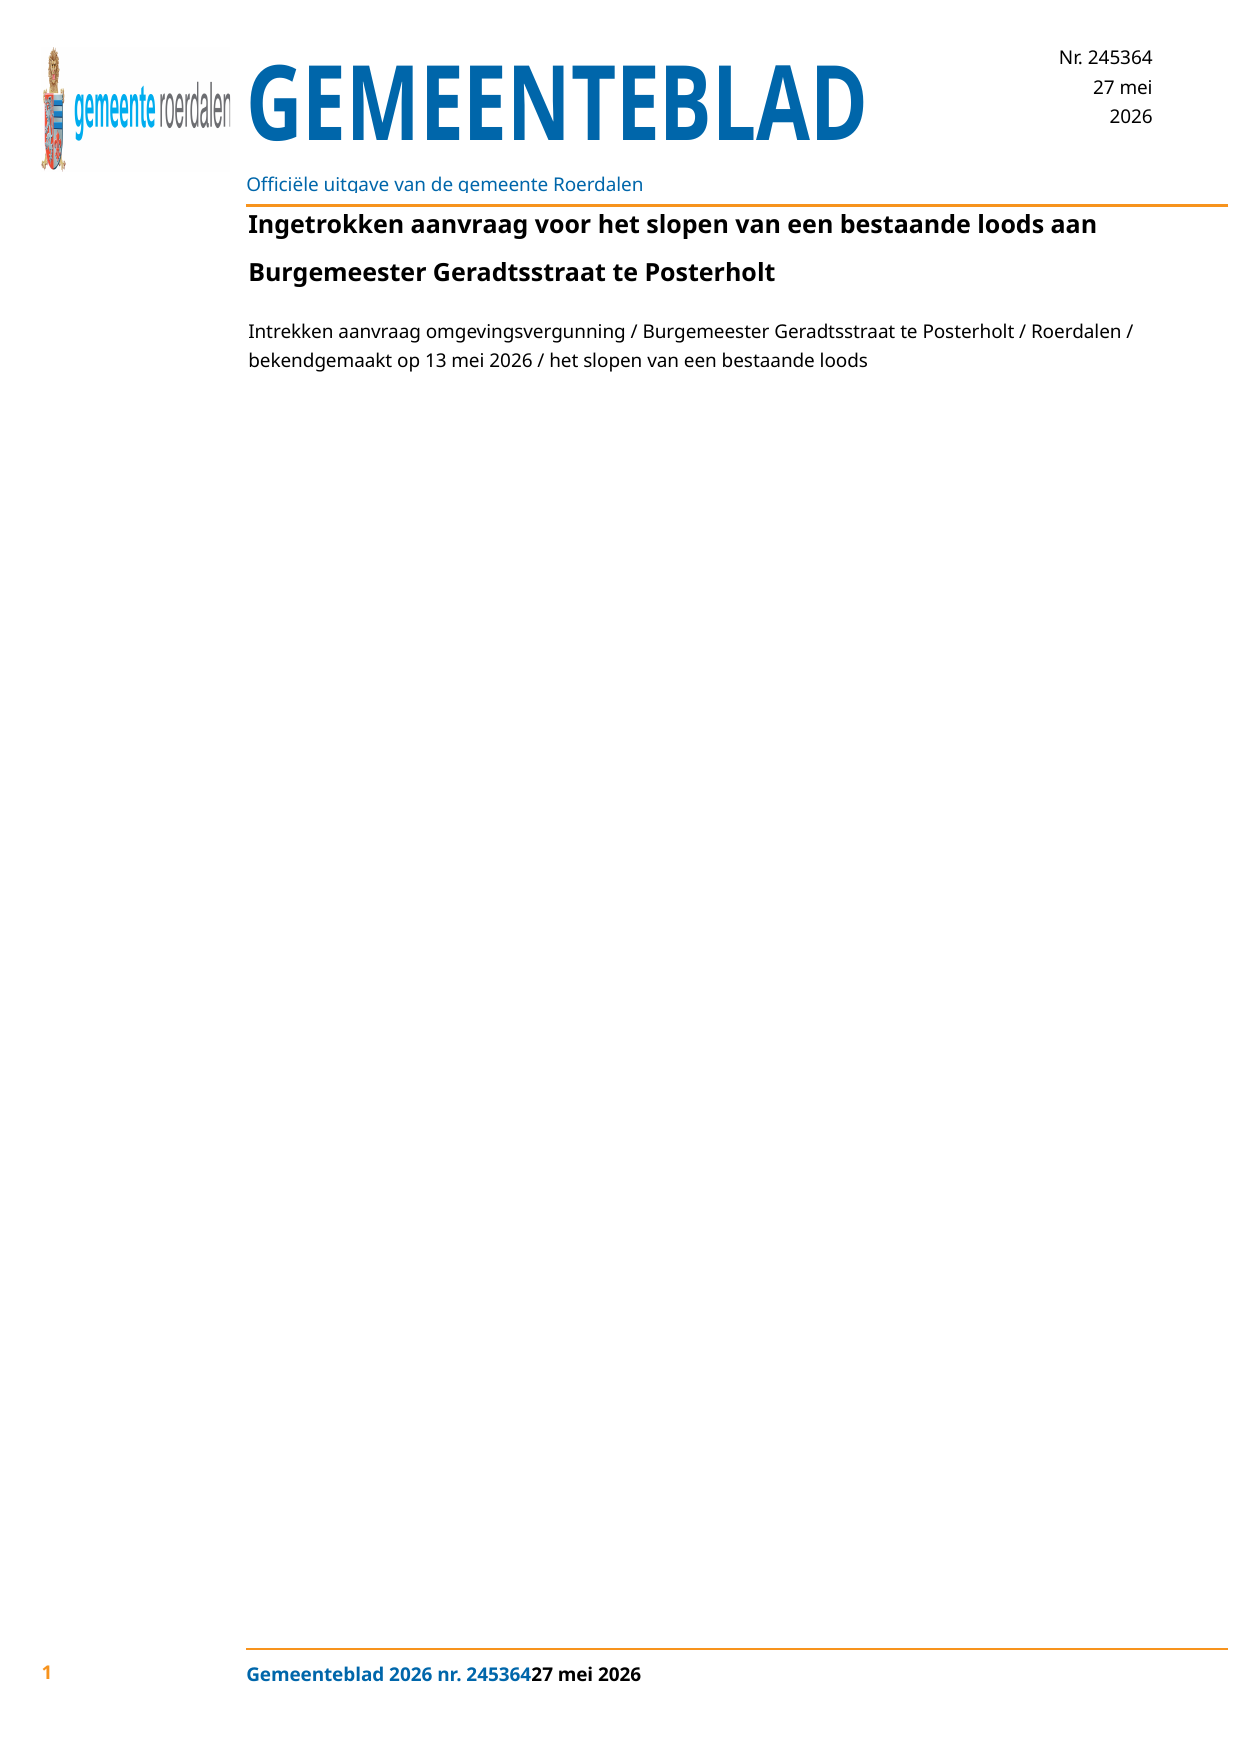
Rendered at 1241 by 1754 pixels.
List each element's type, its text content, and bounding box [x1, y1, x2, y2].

text Intrekken aanvraag omgevingsvergunning / Burgemeester Geradtsstraat te Posterholt / Roerdalen / bekendgemaakt op 13 mei 2026 / het slopen van een bestaande loods [248, 318, 1152, 373]
text Ingetrokken aanvraag voor het slopen van een bestaande loods aan Burgemeester Geradtsstraat te Posterholt [248, 207, 1152, 288]
picture [41, 47, 231, 172]
